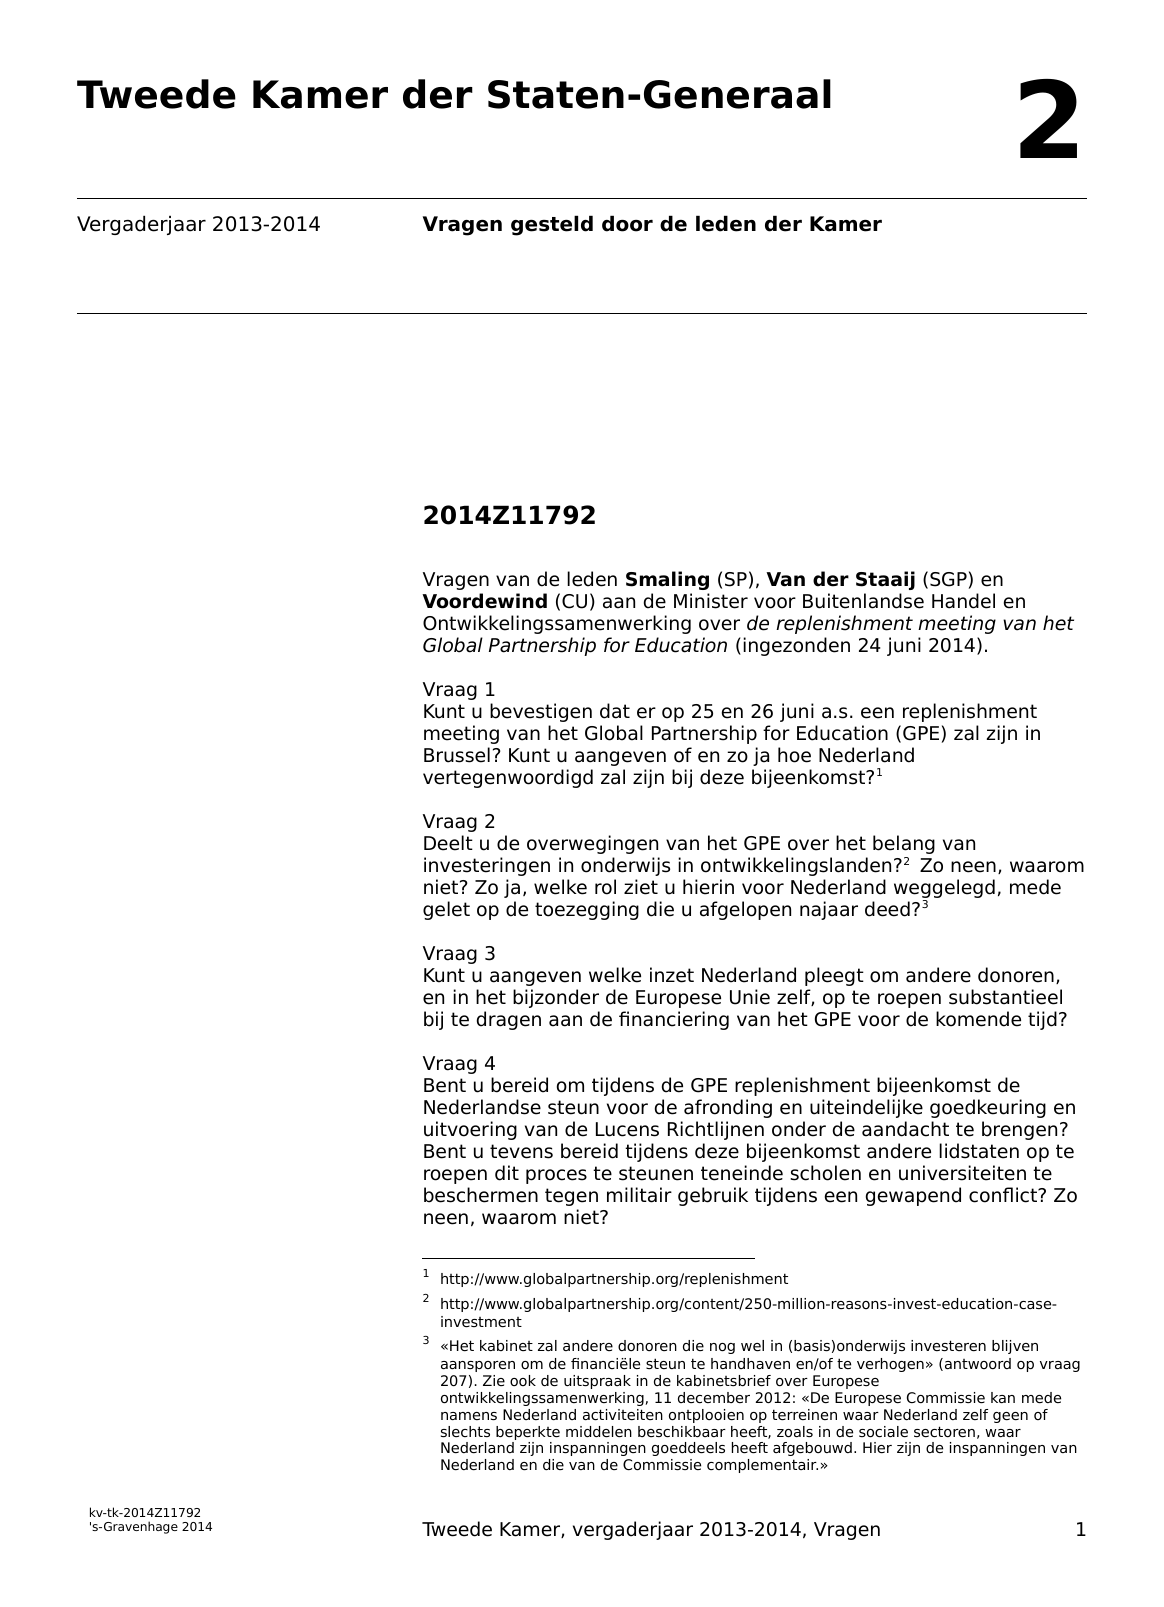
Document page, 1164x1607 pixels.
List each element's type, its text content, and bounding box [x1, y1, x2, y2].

text Kunt u bevestigen dat er op 25 en 26 juni a.s. een replenishment meeting van het Global Partnership for Education (GPE) zal zijn in Brussel? Kunt u aangeven of en zo ja hoe Nederland vertegenwoordigd zal zijn bij deze bijeenkomst? [422, 701, 1087, 789]
table_cell Vergaderjaar 2013-2014 [77, 199, 422, 313]
text http://www.globalpartnership.org/replenishment [422, 1267, 1087, 1289]
text 2014Z11792 [422, 501, 1087, 531]
text Vraag 2 [422, 811, 1087, 833]
text «Het kabinet zal andere donoren die nog wel in (basis)onderwijs investeren blijven aansporen om de financiële steun te handhaven en/of te verhogen» (antwoord op vraag 207). Zie ook de uitspraak in de kabinetsbrief over Europese ontwikkelingssamenwerking, 11 december 2012: «De Europese Commissie kan mede namens Nederland activiteiten ontplooien op terreinen waar Nederland zelf geen of slechts beperkte middelen beschikbaar heeft, zoals in de sociale sectoren, waar Nederland zijn inspanningen goeddeels heeft afgebouwd. Hier zijn de inspanningen van Nederland en die van de Commissie complementair.» [422, 1334, 1087, 1474]
table_header 2 [886, 59, 1087, 198]
text Deelt u de overwegingen van het GPE over het belang van investeringen in onderwijs in ontwikkelingslanden? Zo neen, waarom niet? Zo ja, welke rol ziet u hierin voor Nederland weggelegd, mede gelet op de toezegging die u afgelopen najaar deed? [422, 833, 1087, 921]
text Bent u bereid om tijdens de GPE replenishment bijeenkomst de Nederlandse steun voor de afronding en uiteindelijke goedkeuring en uitvoering van de Lucens Richtlijnen onder de aandacht te brengen? Bent u tevens bereid tijdens deze bijeenkomst andere lidstaten op te roepen dit proces te steunen teneinde scholen en universiteiten te beschermen tegen militair gebruik tijdens een gewapend conflict? Zo neen, waarom niet? [422, 1075, 1087, 1229]
table_header Tweede Kamer der Staten-Generaal [77, 59, 886, 198]
text Vraag 1 [422, 679, 1087, 701]
text 's-Gravenhage 2014 [88, 1520, 323, 1534]
table_cell Vragen gesteld door de leden der Kamer [422, 199, 1087, 313]
text Vraag 3 [422, 943, 1087, 965]
text http://www.globalpartnership.org/content/250-million-reasons-invest-education-case-investment [422, 1292, 1087, 1331]
text Kunt u aangeven welke inzet Nederland pleegt om andere donoren, en in het bijzonder de Europese Unie zelf, op te roepen substantieel bij te dragen aan de financiering van het GPE voor de komende tijd? [422, 965, 1087, 1031]
text Vragen van de leden Smaling (SP), Van der Staaij (SGP) en Voordewind (CU) aan de Minister voor Buitenlandse Handel en Ontwikkelingssamenwerking over de replenishment meeting van het Global Partnership for Education (ingezonden 24 juni 2014). [422, 569, 1087, 657]
text Vraag 4 [422, 1053, 1087, 1075]
text kv-tk-2014Z11792 [88, 1506, 323, 1520]
